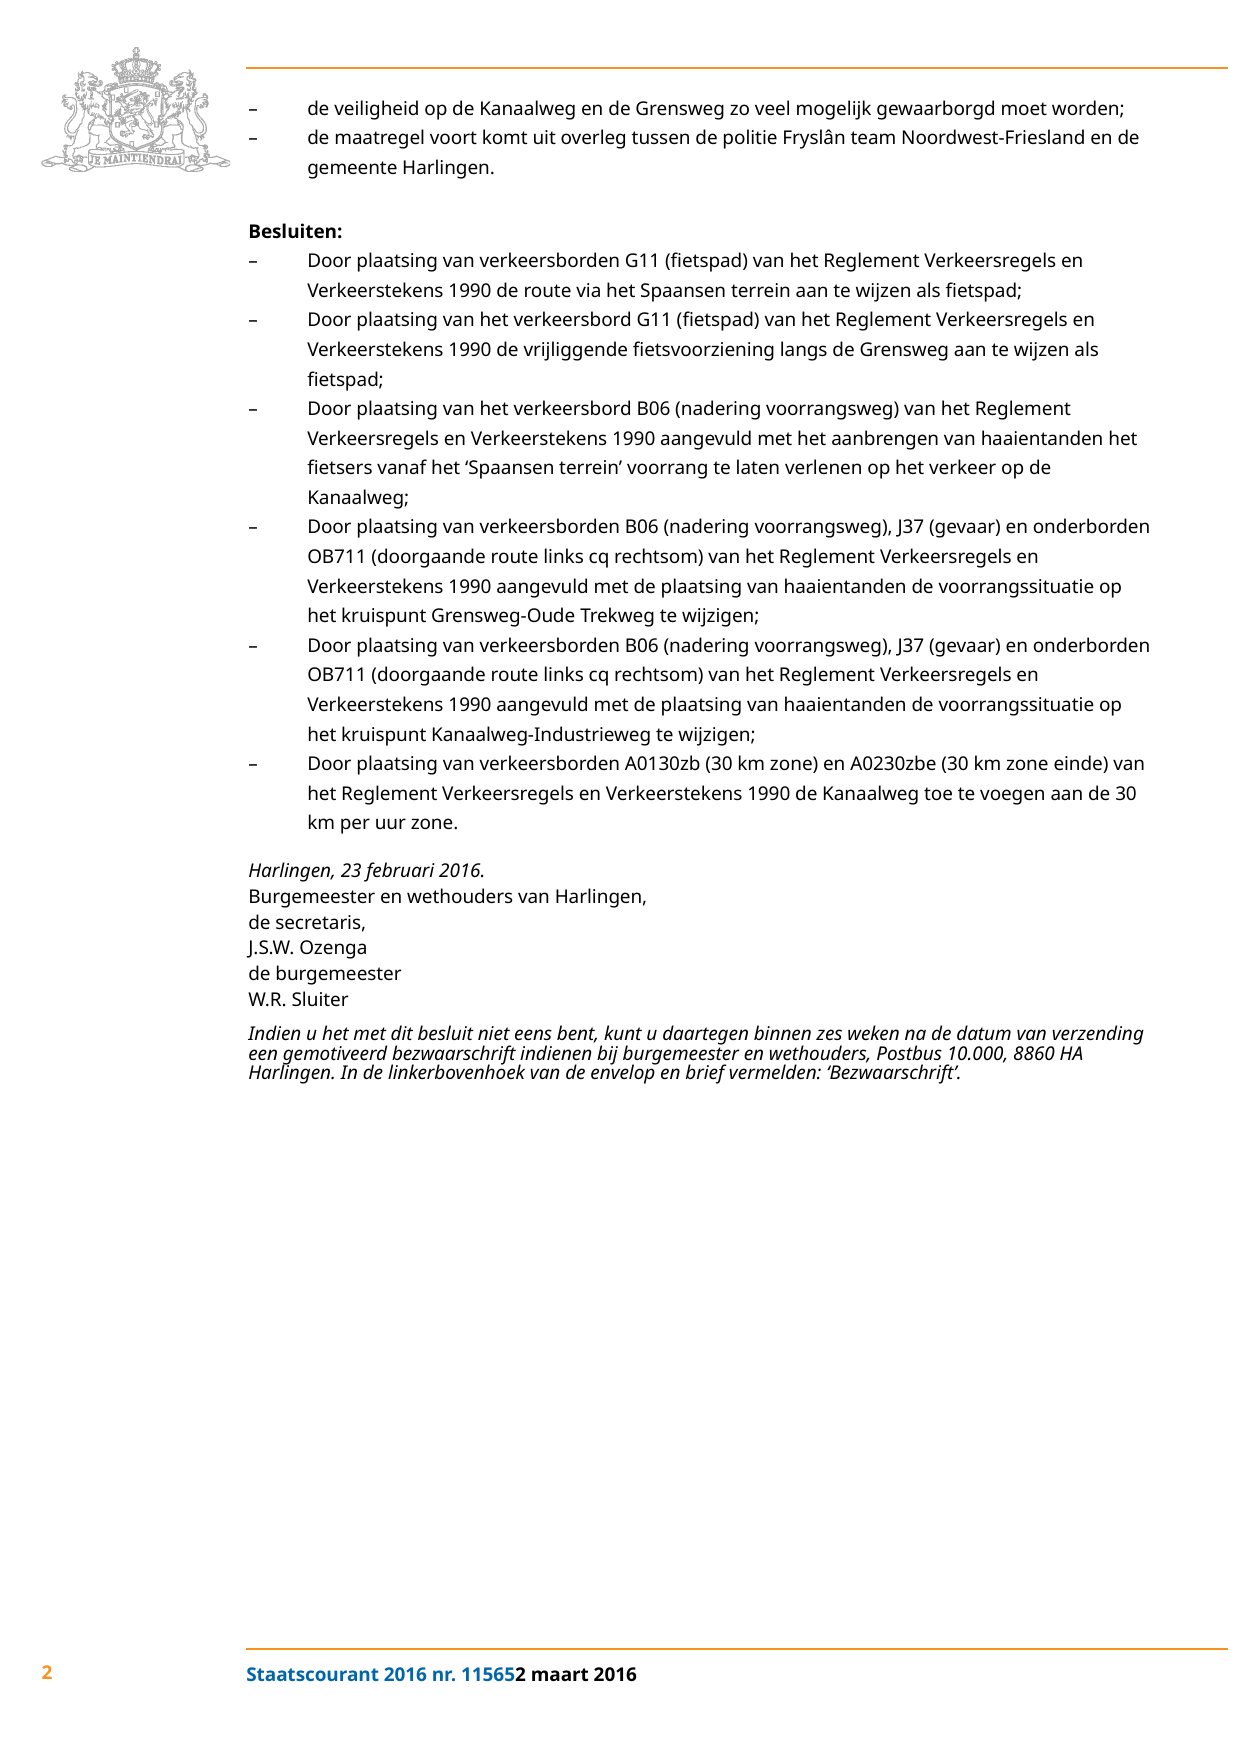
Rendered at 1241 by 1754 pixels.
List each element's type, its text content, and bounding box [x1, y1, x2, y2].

list de veiligheid op de Kanaalweg en de Grensweg zo veel mogelijk gewaarborgd moet worden; [248, 95, 1152, 121]
list Door plaatsing van het verkeersbord G11 (fietspad) van het Reglement Verkeersregels en Verkeerstekens 1990 de vrijliggende fietsvoorziening langs de Grensweg aan te wijzen als fietspad; [248, 307, 1152, 392]
list de maatregel voort komt uit overleg tussen de politie Fryslân team Noordwest-Friesland en de gemeente Harlingen. [248, 124, 1152, 180]
text Besluiten: [248, 218, 1152, 244]
text de burgemeester [248, 960, 1152, 986]
text de secretaris, [248, 909, 1152, 934]
picture [41, 47, 231, 172]
text Harlingen, 23 februari 2016. [248, 857, 1152, 883]
list Door plaatsing van verkeersborden B06 (nadering voorrangsweg), J37 (gevaar) en onderborden OB711 (doorgaande route links cq rechtsom) van het Reglement Verkeersregels en Verkeerstekens 1990 aangevuld met de plaatsing van haaientanden de voorrangssituatie op het kruispunt Kanaalweg-Industrieweg te wijzigen; [248, 632, 1152, 747]
list Door plaatsing van verkeersborden A0130zb (30 km zone) en A0230zbe (30 km zone einde) van het Reglement Verkeersregels en Verkeerstekens 1990 de Kanaalweg toe te voegen aan de 30 km per uur zone. [248, 750, 1152, 835]
list Door plaatsing van verkeersborden G11 (fietspad) van het Reglement Verkeersregels en Verkeerstekens 1990 de route via het Spaansen terrein aan te wijzen als fietspad; [248, 247, 1152, 303]
text W.R. Sluiter [248, 986, 1152, 1012]
list Door plaatsing van het verkeersbord B06 (nadering voorrangsweg) van het Reglement Verkeersregels en Verkeerstekens 1990 aangevuld met het aanbrengen van haaientanden het fietsers vanaf het ‘Spaansen terrein’ voorrang te laten verlenen op het verkeer op de Kanaalweg; [248, 395, 1152, 510]
text Burgemeester en wethouders van Harlingen, [248, 883, 1152, 909]
list Door plaatsing van verkeersborden B06 (nadering voorrangsweg), J37 (gevaar) en onderborden OB711 (doorgaande route links cq rechtsom) van het Reglement Verkeersregels en Verkeerstekens 1990 aangevuld met de plaatsing van haaientanden de voorrangssituatie op het kruispunt Grensweg-Oude Trekweg te wijzigen; [248, 514, 1152, 628]
text Indien u het met dit besluit niet eens bent, kunt u daartegen binnen zes weken na de datum van verzending een gemotiveerd bezwaarschrift indienen bij burgemeester en wethouders, Postbus 10.000, 8860 HA Harlingen. In de linkerbovenhoek van de envelop en brief vermelden: ‘Bezwaarschrift’. [248, 1025, 1152, 1083]
text J.S.W. Ozenga [248, 934, 1152, 960]
